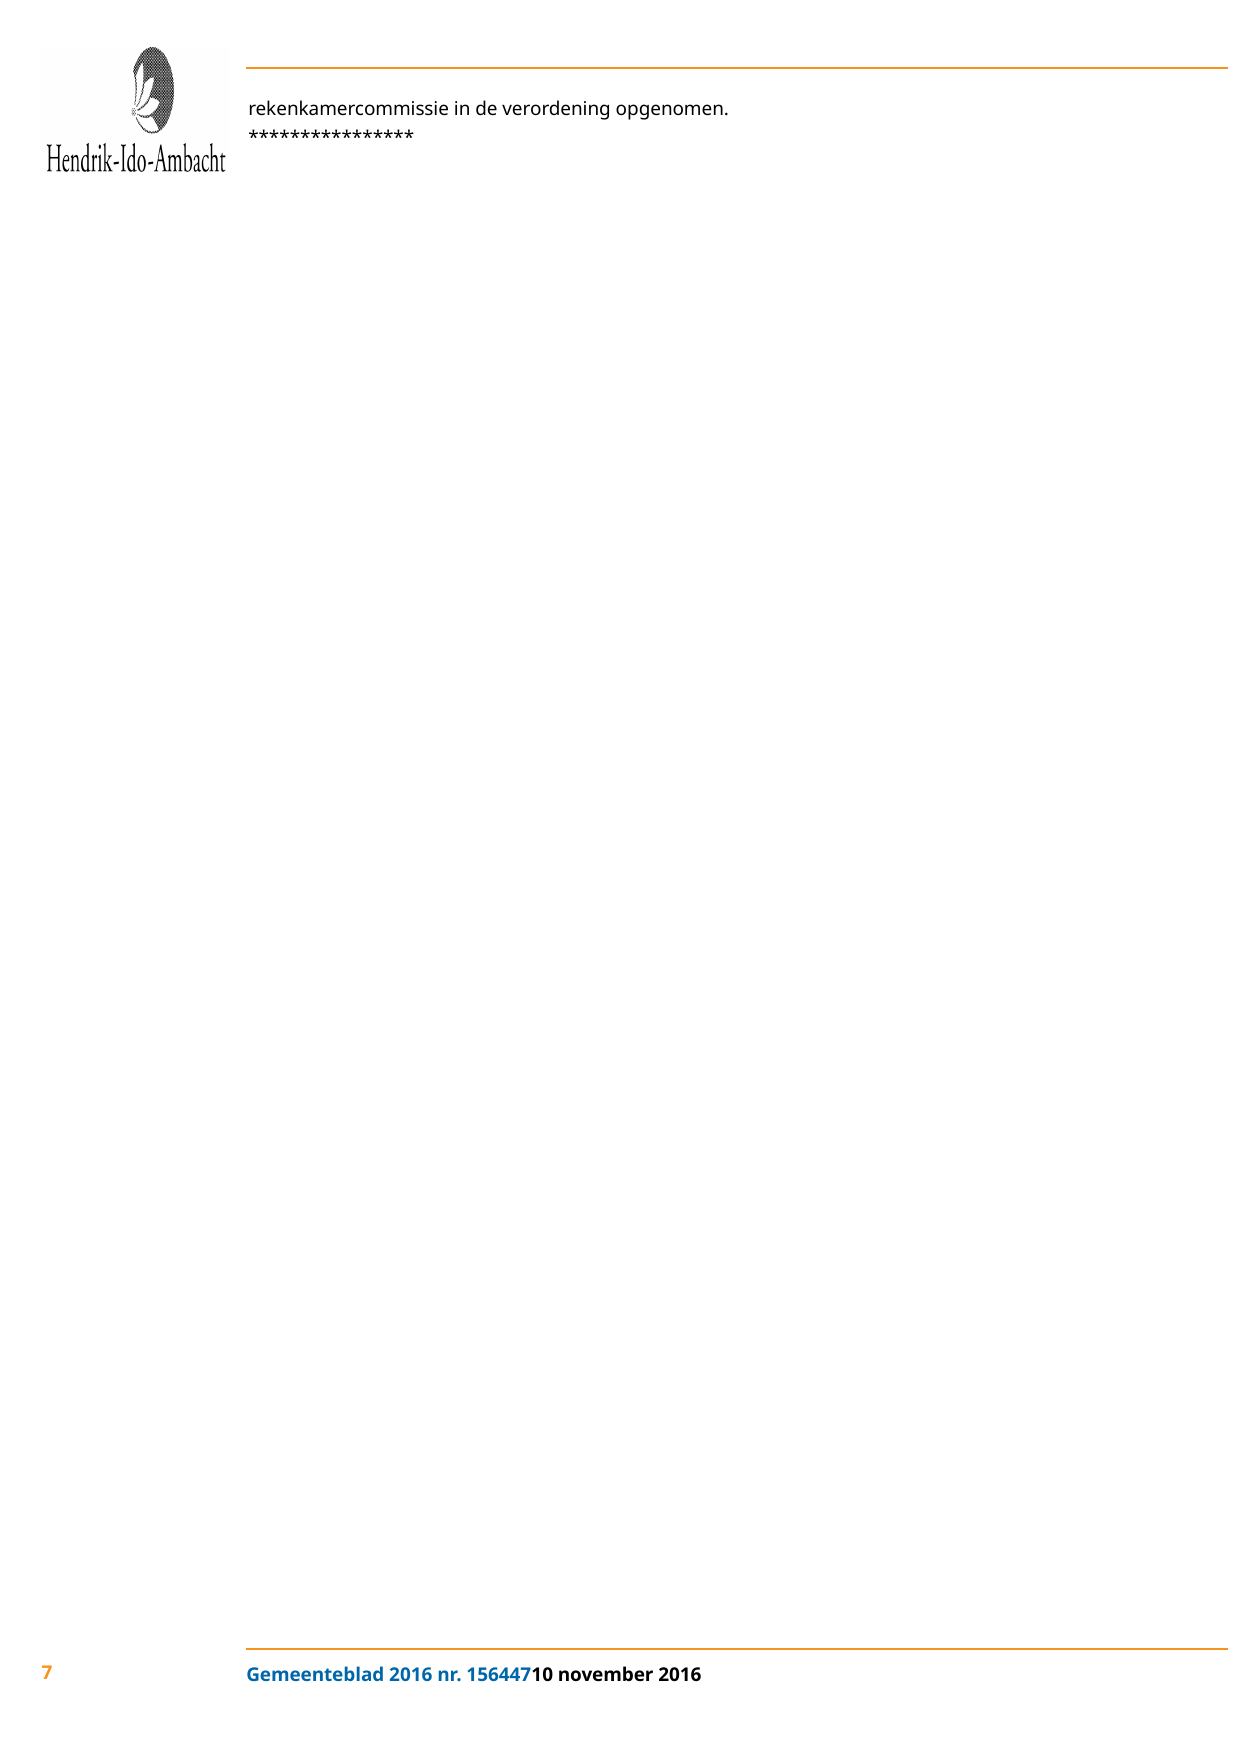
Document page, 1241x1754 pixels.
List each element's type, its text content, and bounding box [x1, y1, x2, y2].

picture [41, 47, 231, 172]
text **************** [248, 124, 1152, 150]
text rekenkamercommissie in de verordening opgenomen. [248, 95, 1152, 121]
